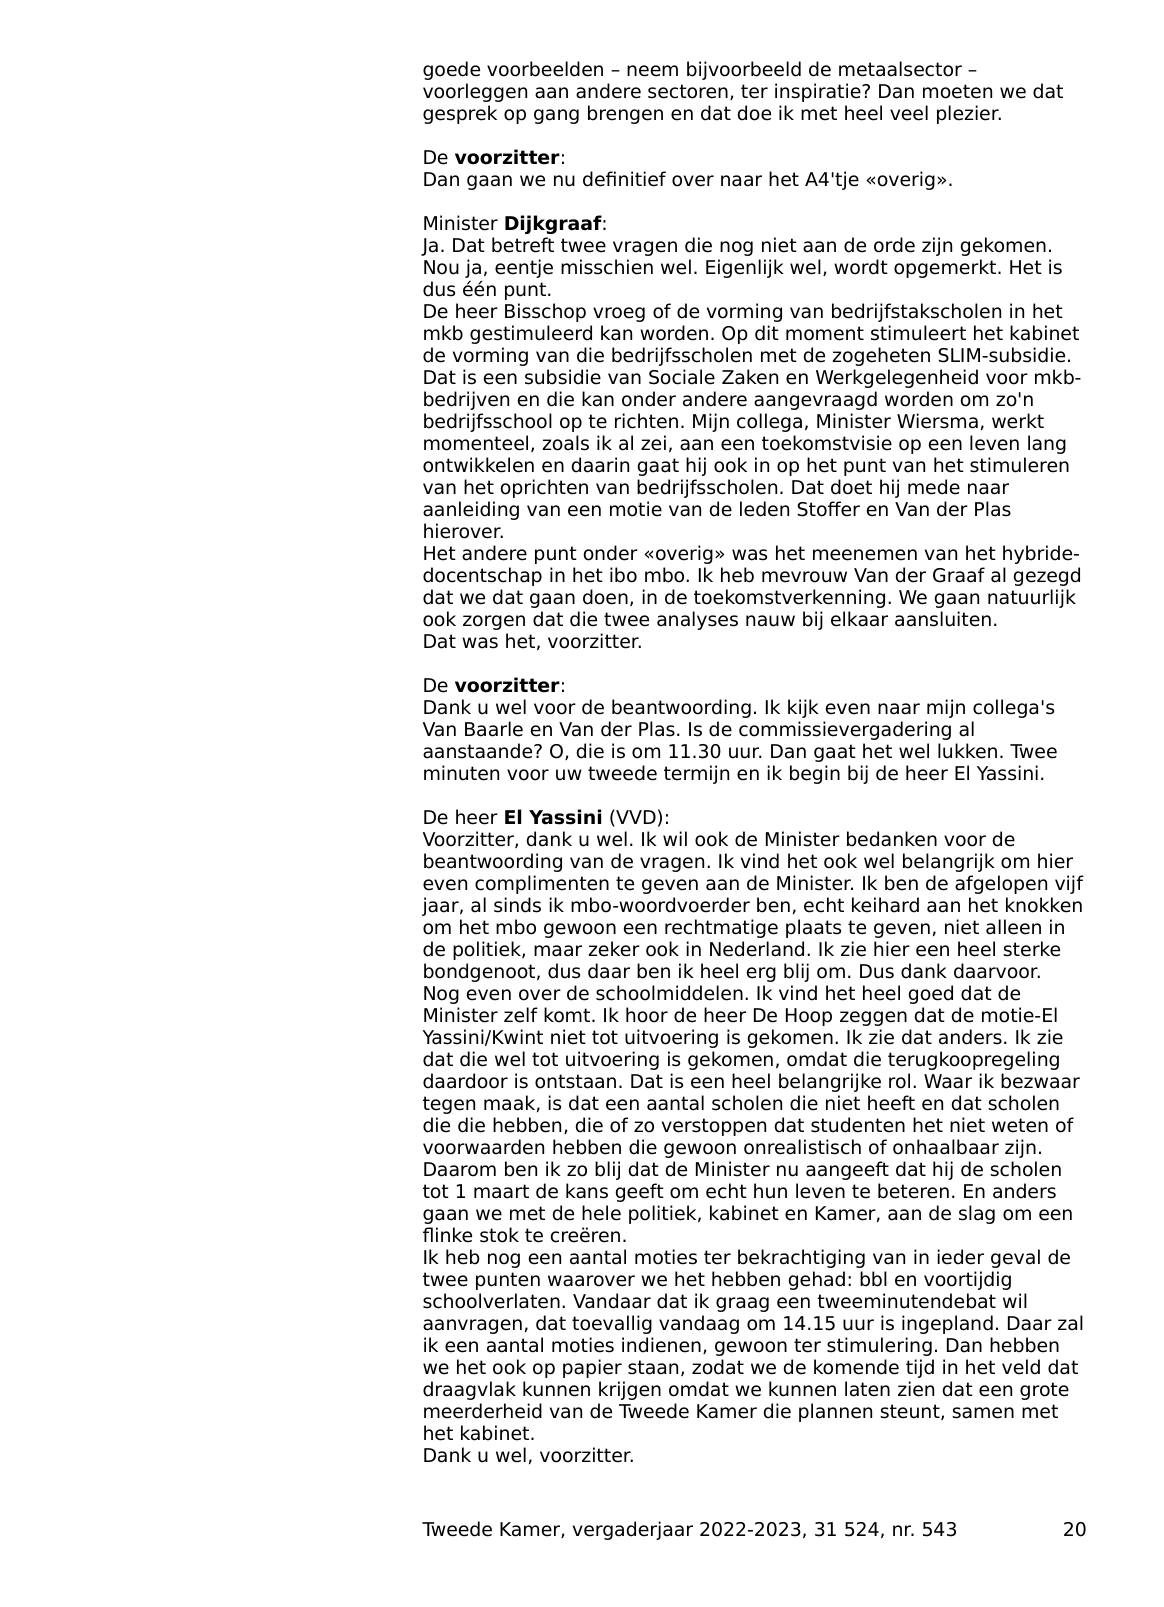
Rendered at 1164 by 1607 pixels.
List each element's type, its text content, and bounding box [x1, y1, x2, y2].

text goede voorbeelden – neem bijvoorbeeld de metaalsector – voorleggen aan andere sectoren, ter inspiratie? Dan moeten we dat gesprek op gang brengen en dat doe ik met heel veel plezier. [422, 59, 1087, 125]
text Dank u wel voor de beantwoording. Ik kijk even naar mijn collega's Van Baarle en Van der Plas. Is de commissievergadering al aanstaande? O, die is om 11.30 uur. Dan gaat het wel lukken. Twee minuten voor uw tweede termijn en ik begin bij de heer El Yassini. [422, 697, 1087, 785]
text Nog even over de schoolmiddelen. Ik vind het heel goed dat de Minister zelf komt. Ik hoor de heer De Hoop zeggen dat de motie-El Yassini/Kwint niet tot uitvoering is gekomen. Ik zie dat anders. Ik zie dat die wel tot uitvoering is gekomen, omdat die terugkoopregeling daardoor is ontstaan. Dat is een heel belangrijke rol. Waar ik bezwaar tegen maak, is dat een aantal scholen die niet heeft en dat scholen die die hebben, die of zo verstoppen dat studenten het niet weten of voorwaarden hebben die gewoon onrealistisch of onhaalbaar zijn. Daarom ben ik zo blij dat de Minister nu aangeeft dat hij de scholen tot 1 maart de kans geeft om echt hun leven te beteren. En anders gaan we met de hele politiek, kabinet en Kamer, aan de slag om een flinke stok te creëren. [422, 983, 1087, 1247]
text Het andere punt onder «overig» was het meenemen van het hybride-docentschap in het ibo mbo. Ik heb mevrouw Van der Graaf al gezegd dat we dat gaan doen, in de toekomstverkenning. We gaan natuurlijk ook zorgen dat die twee analyses nauw bij elkaar aansluiten. [422, 543, 1087, 631]
text De voorzitter: [422, 675, 1087, 697]
text De voorzitter: [422, 147, 1087, 169]
text De heer El Yassini (VVD): [422, 807, 1087, 829]
text Ik heb nog een aantal moties ter bekrachtiging van in ieder geval de twee punten waarover we het hebben gehad: bbl en voortijdig schoolverlaten. Vandaar dat ik graag een tweeminutendebat wil aanvragen, dat toevallig vandaag om 14.15 uur is ingepland. Daar zal ik een aantal moties indienen, gewoon ter stimulering. Dan hebben we het ook op papier staan, zodat we de komende tijd in het veld dat draagvlak kunnen krijgen omdat we kunnen laten zien dat een grote meerderheid van de Tweede Kamer die plannen steunt, samen met het kabinet. [422, 1247, 1087, 1444]
text Dan gaan we nu definitief over naar het A4'tje «overig». [422, 169, 1087, 191]
text Minister Dijkgraaf: [422, 213, 1087, 235]
text Dank u wel, voorzitter. [422, 1444, 1087, 1467]
text Ja. Dat betreft twee vragen die nog niet aan de orde zijn gekomen. Nou ja, eentje misschien wel. Eigenlijk wel, wordt opgemerkt. Het is dus één punt. [422, 235, 1087, 301]
text Dat was het, voorzitter. [422, 631, 1087, 653]
text De heer Bisschop vroeg of de vorming van bedrijfstakscholen in het mkb gestimuleerd kan worden. Op dit moment stimuleert het kabinet de vorming van die bedrijfsscholen met de zogeheten SLIM-subsidie. Dat is een subsidie van Sociale Zaken en Werkgelegenheid voor mkb-bedrijven en die kan onder andere aangevraagd worden om zo'n bedrijfsschool op te richten. Mijn collega, Minister Wiersma, werkt momenteel, zoals ik al zei, aan een toekomstvisie op een leven lang ontwikkelen en daarin gaat hij ook in op het punt van het stimuleren van het oprichten van bedrijfsscholen. Dat doet hij mede naar aanleiding van een motie van de leden Stoffer en Van der Plas hierover. [422, 301, 1087, 543]
text Voorzitter, dank u wel. Ik wil ook de Minister bedanken voor de beantwoording van de vragen. Ik vind het ook wel belangrijk om hier even complimenten te geven aan de Minister. Ik ben de afgelopen vijf jaar, al sinds ik mbo-woordvoerder ben, echt keihard aan het knokken om het mbo gewoon een rechtmatige plaats te geven, niet alleen in de politiek, maar zeker ook in Nederland. Ik zie hier een heel sterke bondgenoot, dus daar ben ik heel erg blij om. Dus dank daarvoor. [422, 829, 1087, 983]
